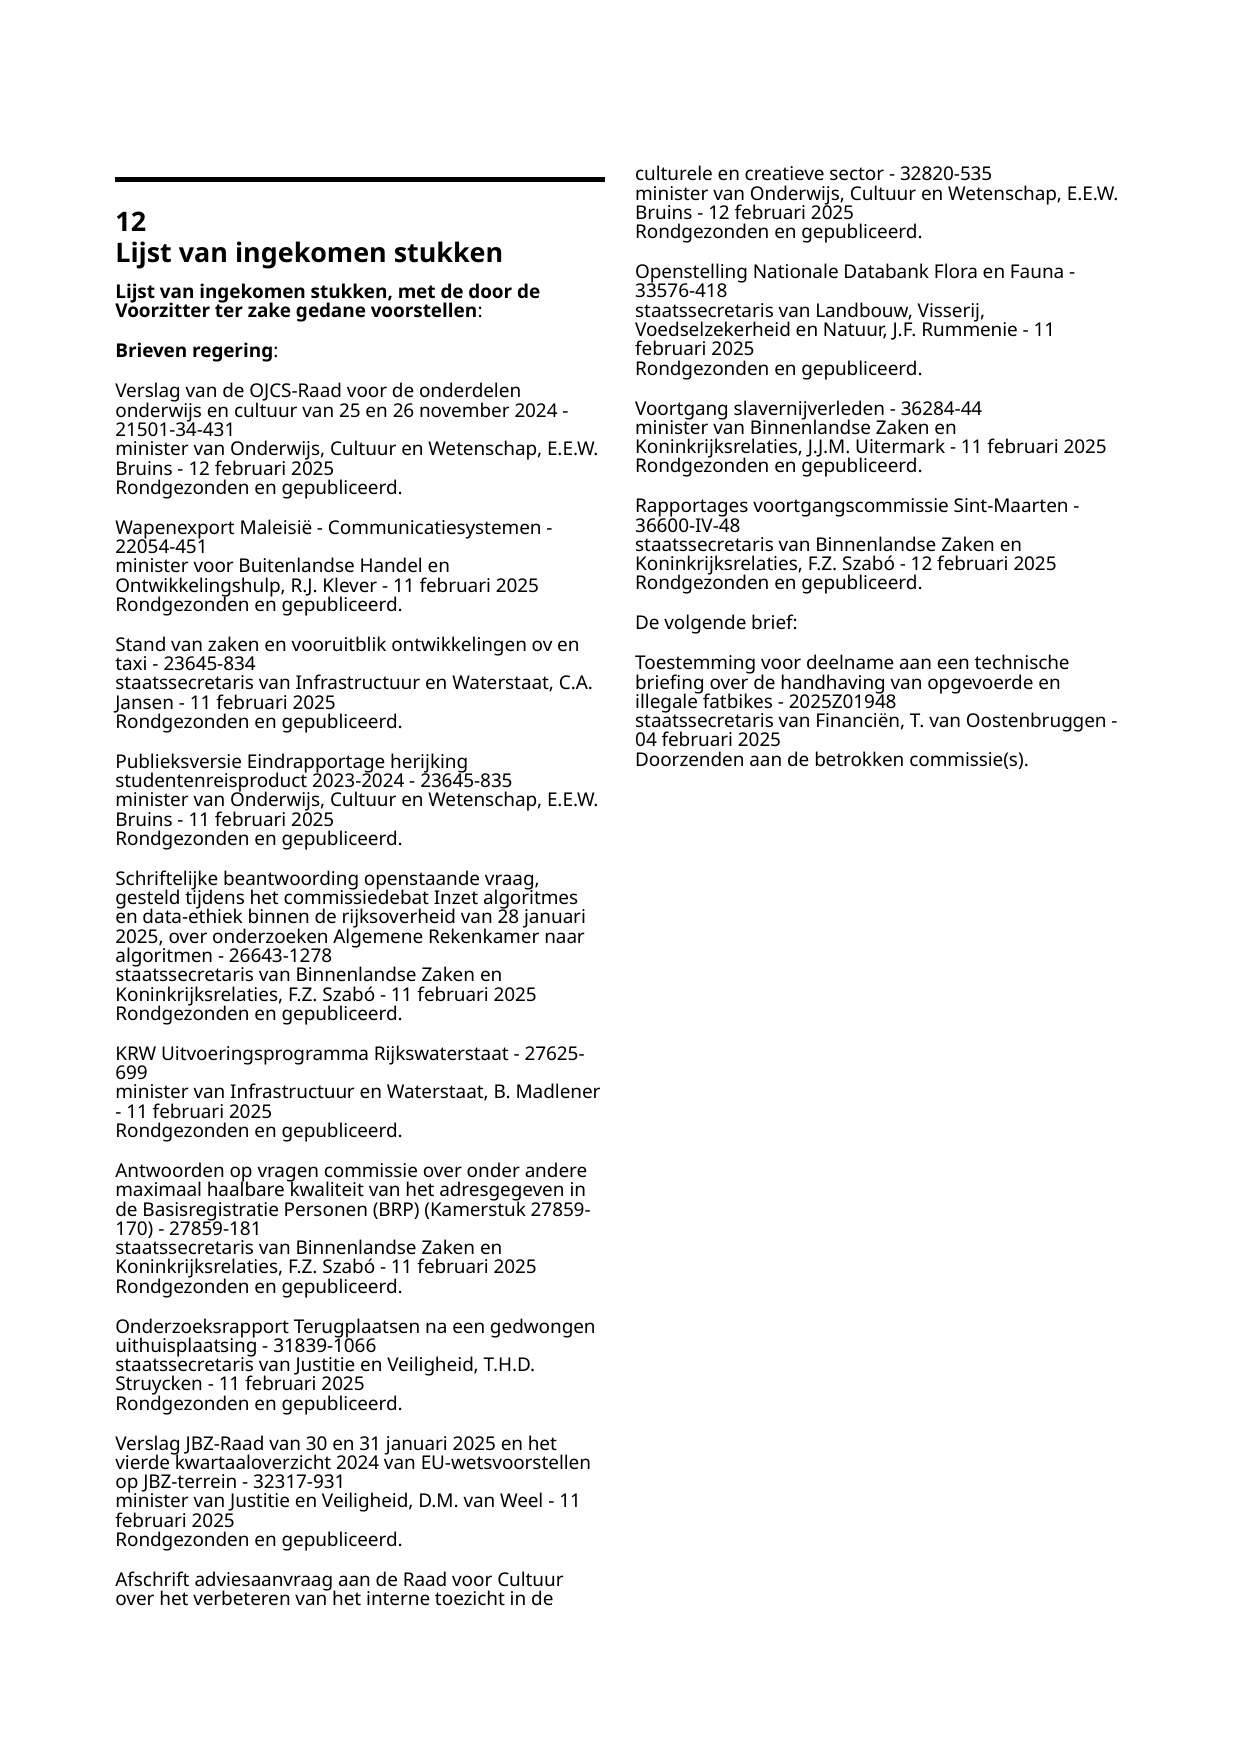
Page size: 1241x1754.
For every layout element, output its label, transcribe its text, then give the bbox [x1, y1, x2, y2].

text Doorzenden aan de betrokken commissie(s). [635, 751, 1125, 770]
text staatssecretaris van Binnenlandse Zaken en Koninkrijksrelaties, F.Z. Szabó - 11 februari 2025 [115, 966, 605, 1005]
text Onderzoeksrapport Terugplaatsen na een gedwongen uithuisplaatsing - 31839-1066 [115, 1318, 605, 1356]
text Antwoorden op vragen commissie over onder andere maximaal haalbare kwaliteit van het adresgegeven in de Basisregistratie Personen (BRP) (Kamerstuk 27859-170) - 27859-181 [115, 1162, 605, 1239]
text Rondgezonden en gepubliceerd. [115, 713, 605, 732]
text Wapenexport Maleisië - Communicatiesystemen - 22054-451 [115, 519, 605, 557]
text Rondgezonden en gepubliceerd. [115, 1531, 605, 1550]
text Rondgezonden en gepubliceerd. [115, 830, 605, 849]
text Voortgang slavernijverleden - 36284-44 [635, 399, 1125, 419]
text staatssecretaris van Justitie en Veiligheid, T.H.D. Struycken - 11 februari 2025 [115, 1356, 605, 1395]
text Rondgezonden en gepubliceerd. [115, 1395, 605, 1414]
text 12 [115, 203, 605, 239]
text minister van Justitie en Veiligheid, D.M. van Weel - 11 februari 2025 [115, 1492, 605, 1531]
text minister van Infrastructuur en Waterstaat, B. Madlener - 11 februari 2025 [115, 1083, 605, 1122]
text Toestemming voor deelname aan een technische briefing over de handhaving van opgevoerde en illegale fatbikes - 2025Z01948 [635, 654, 1125, 712]
text staatssecretaris van Binnenlandse Zaken en Koninkrijksrelaties, F.Z. Szabó - 12 februari 2025 [635, 536, 1125, 574]
text minister van Onderwijs, Cultuur en Wetenschap, E.E.W. Bruins - 12 februari 2025 [115, 440, 605, 479]
text Lijst van ingekomen stukken, met de door de Voorzitter ter zake gedane voorstellen: [115, 283, 605, 322]
text Openstelling Nationale Databank Flora en Fauna - 33576-418 [635, 263, 1125, 302]
text culturele en creatieve sector - 32820-535 [635, 165, 1125, 184]
text Afschrift adviesaanvraag aan de Raad voor Cultuur over het verbeteren van het interne toezicht in de [115, 1571, 605, 1609]
text Schriftelijke beantwoording openstaande vraag, gesteld tijdens het commissiedebat Inzet algoritmes en data-ethiek binnen de rijksoverheid van 28 januari 2025, over onderzoeken Algemene Rekenkamer naar algoritmen - 26643-1278 [115, 870, 605, 966]
text De volgende brief: [635, 614, 1125, 634]
text Rondgezonden en gepubliceerd. [115, 1005, 605, 1024]
text minister van Binnenlandse Zaken en Koninkrijksrelaties, J.J.M. Uitermark - 11 februari 2025 [635, 419, 1125, 457]
text Rapportages voortgangscommissie Sint-Maarten - 36600-IV-48 [635, 497, 1125, 536]
text Verslag JBZ-Raad van 30 en 31 januari 2025 en het vierde kwartaaloverzicht 2024 van EU-wetsvoorstellen op JBZ-terrein - 32317-931 [115, 1435, 605, 1492]
text Rondgezonden en gepubliceerd. [635, 457, 1125, 477]
text Rondgezonden en gepubliceerd. [635, 574, 1125, 594]
text Rondgezonden en gepubliceerd. [115, 1122, 605, 1141]
text Rondgezonden en gepubliceerd. [115, 1278, 605, 1297]
text Rondgezonden en gepubliceerd. [635, 223, 1125, 242]
text Verslag van de OJCS-Raad voor de onderdelen onderwijs en cultuur van 25 en 26 november 2024 - 21501-34-431 [115, 382, 605, 440]
text minister van Onderwijs, Cultuur en Wetenschap, E.E.W. Bruins - 12 februari 2025 [635, 184, 1125, 223]
text Stand van zaken en vooruitblik ontwikkelingen ov en taxi - 23645-834 [115, 636, 605, 674]
text minister voor Buitenlandse Handel en Ontwikkelingshulp, R.J. Klever - 11 februari 2025 [115, 557, 605, 596]
text staatssecretaris van Financiën, T. van Oostenbruggen - 04 februari 2025 [635, 712, 1125, 751]
text Rondgezonden en gepubliceerd. [635, 359, 1125, 379]
text Publieksversie Eindrapportage herijking studentenreisproduct 2023-2024 - 23645-835 [115, 753, 605, 791]
text Rondgezonden en gepubliceerd. [115, 479, 605, 498]
text staatssecretaris van Infrastructuur en Waterstaat, C.A. Jansen - 11 februari 2025 [115, 674, 605, 713]
text Lijst van ingekomen stukken [115, 239, 605, 283]
text Brieven regering: [115, 342, 605, 362]
text staatssecretaris van Binnenlandse Zaken en Koninkrijksrelaties, F.Z. Szabó - 11 februari 2025 [115, 1239, 605, 1278]
text minister van Onderwijs, Cultuur en Wetenschap, E.E.W. Bruins - 11 februari 2025 [115, 791, 605, 830]
text staatssecretaris van Landbouw, Visserij, Voedselzekerheid en Natuur, J.F. Rummenie - 11 februari 2025 [635, 302, 1125, 359]
text KRW Uitvoeringsprogramma Rijkswaterstaat - 27625-699 [115, 1045, 605, 1083]
text Rondgezonden en gepubliceerd. [115, 596, 605, 615]
